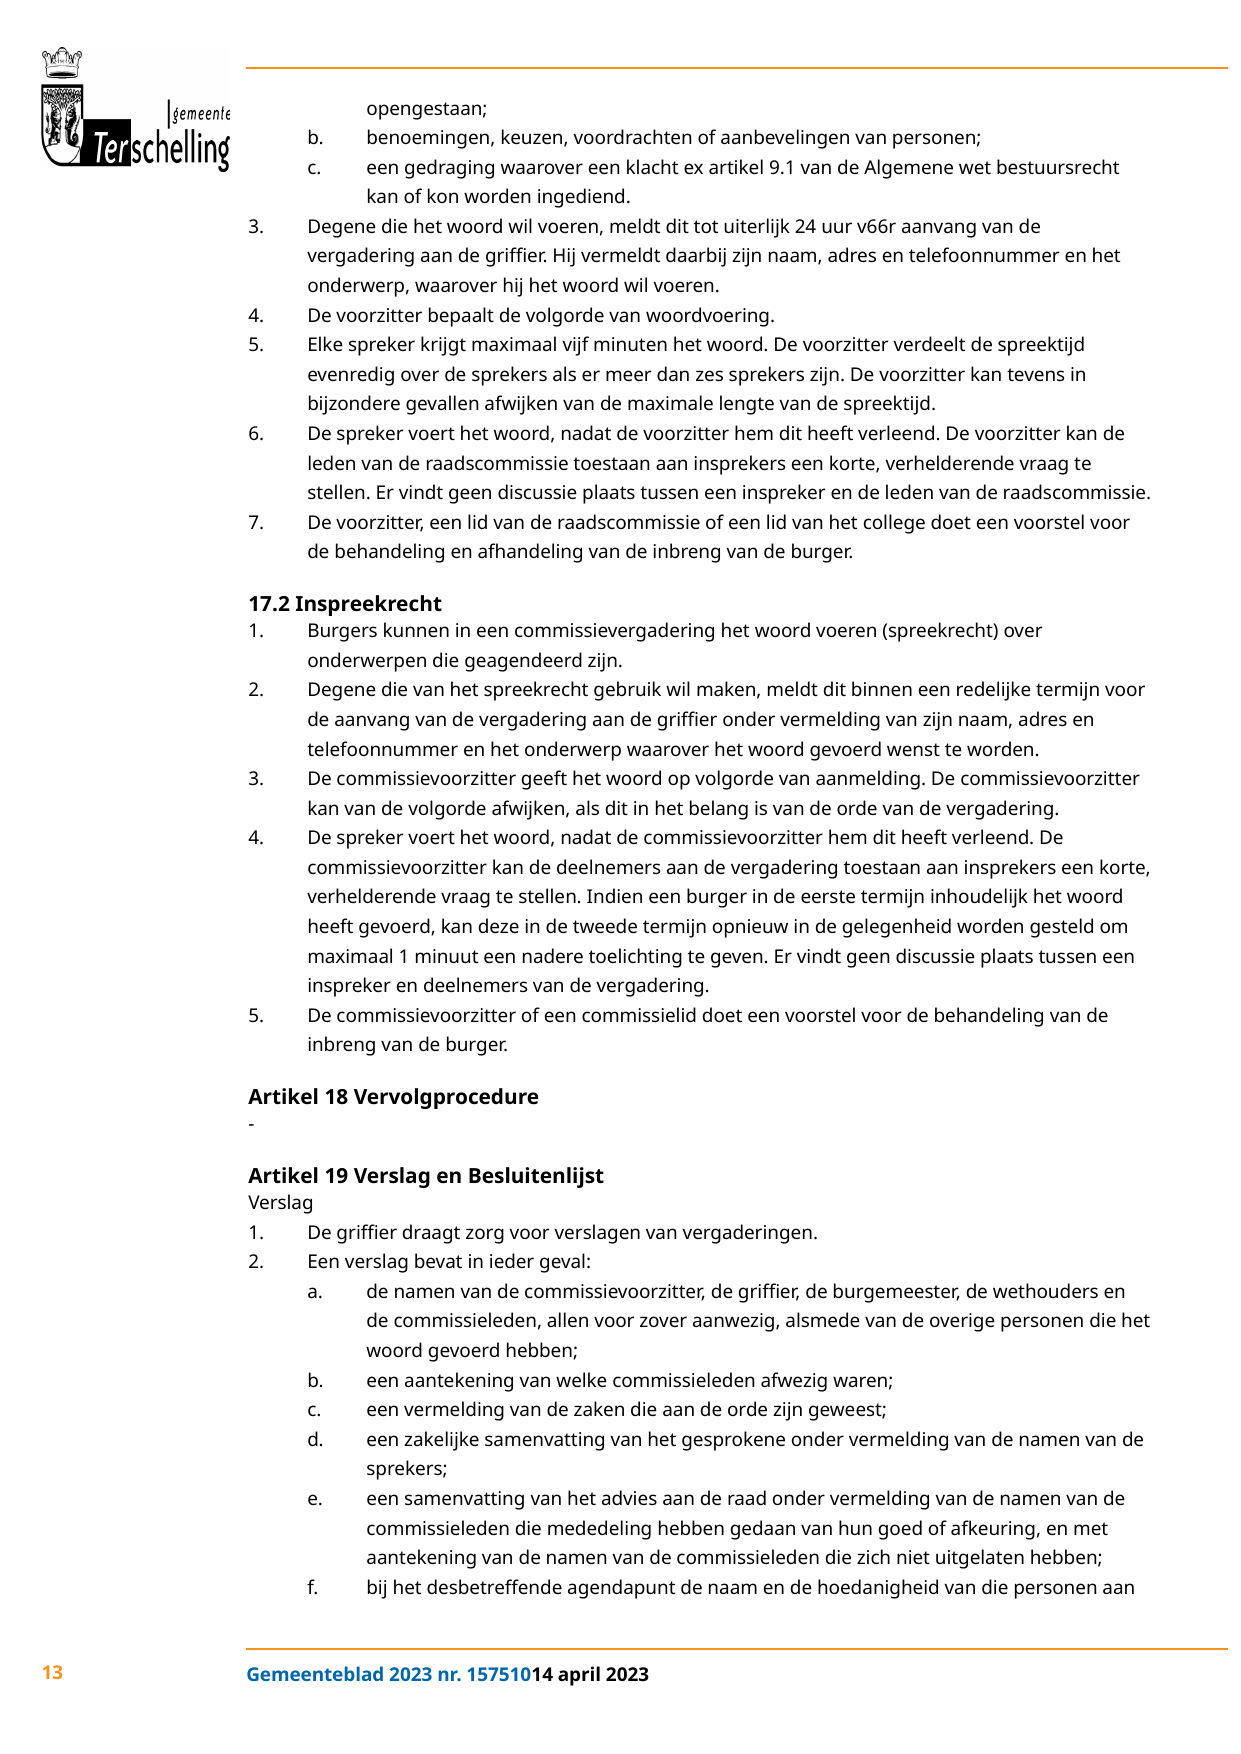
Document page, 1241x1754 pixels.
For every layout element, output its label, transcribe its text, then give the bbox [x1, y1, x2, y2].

list De griffier draagt zorg voor verslagen van vergaderingen. [248, 1219, 1152, 1244]
text Verslag [248, 1189, 1152, 1215]
list De commissievoorzitter of een commissielid doet een voorstel voor de behandeling van de inbreng van de burger. [248, 1002, 1152, 1057]
list een gedraging waarover een klacht ex artikel 9.1 van de Algemene wet bestuursrecht kan of kon worden ingediend. [307, 154, 1152, 209]
list Elke spreker krijgt maximaal vijf minuten het woord. De voorzitter verdeelt de spreektijd evenredig over de sprekers als er meer dan zes sprekers zijn. De voorzitter kan tevens in bijzondere gevallen afwijken van de maximale lengte van de spreektijd. [248, 331, 1152, 416]
picture [41, 47, 231, 172]
text 17.2 Inspreekrecht [248, 589, 1152, 617]
list Degene die het woord wil voeren, meldt dit tot uiterlijk 24 uur v66r aanvang van de vergadering aan de griffier. Hij vermeldt daarbij zijn naam, adres en telefoonnummer en het onderwerp, waarover hij het woord wil voeren. [248, 213, 1152, 298]
list een zakelijke samenvatting van het gesprokene onder vermelding van de namen van de sprekers; [307, 1426, 1152, 1481]
list bij het desbetreffende agendapunt de naam en de hoedanigheid van die personen aan [307, 1574, 1152, 1599]
list een aantekening van welke commissieleden afwezig waren; [307, 1367, 1152, 1392]
list benoemingen, keuzen, voordrachten of aanbevelingen van personen; [307, 124, 1152, 150]
text Artikel 18 Vervolgprocedure [248, 1082, 1152, 1110]
list een vermelding van de zaken die aan de orde zijn geweest; [307, 1396, 1152, 1422]
list De voorzitter bepaalt de volgorde van woordvoering. [248, 302, 1152, 328]
list De spreker voert het woord, nadat de commissievoorzitter hem dit heeft verleend. De commissievoorzitter kan de deelnemers aan de vergadering toestaan aan insprekers een korte, verhelderende vraag te stellen. Indien een burger in de eerste termijn inhoudelijk het woord heeft gevoerd, kan deze in de tweede termijn opnieuw in de gelegenheid worden gesteld om maximaal 1 minuut een nadere toelichting te geven. Er vindt geen discussie plaats tussen een inspreker en deelnemers van de vergadering. [248, 824, 1152, 998]
list De commissievoorzitter geeft het woord op volgorde van aanmelding. De commissievoorzitter kan van de volgorde afwijken, als dit in het belang is van de orde van de vergadering. [248, 765, 1152, 821]
list Burgers kunnen in een commissievergadering het woord voeren (spreekrecht) over onderwerpen die geagendeerd zijn. [248, 617, 1152, 673]
text - [248, 1110, 1152, 1136]
list Degene die van het spreekrecht gebruik wil maken, meldt dit binnen een redelijke termijn voor de aanvang van de vergadering aan de griffier onder vermelding van zijn naam, adres en telefoonnummer en het onderwerp waarover het woord gevoerd wenst te worden. [248, 677, 1152, 761]
list De spreker voert het woord, nadat de voorzitter hem dit heeft verleend. De voorzitter kan de leden van de raadscommissie toestaan aan insprekers een korte, verhelderende vraag te stellen. Er vindt geen discussie plaats tussen een inspreker en de leden van de raadscommissie. [248, 420, 1152, 505]
list de namen van de commissievoorzitter, de griffier, de burgemeester, de wethouders en de commissieleden, allen voor zover aanwezig, alsmede van de overige personen die het woord gevoerd hebben; [307, 1278, 1152, 1363]
list De voorzitter, een lid van de raadscommissie of een lid van het college doet een voorstel voor de behandeling en afhandeling van de inbreng van de burger. [248, 509, 1152, 564]
text Artikel 19 Verslag en Besluitenlijst [248, 1161, 1152, 1189]
list Een verslag bevat in ieder geval: [248, 1248, 1152, 1274]
list opengestaan; [307, 95, 1152, 121]
list een samenvatting van het advies aan de raad onder vermelding van de namen van de commissieleden die mededeling hebben gedaan van hun goed of afkeuring, en met aantekening van de namen van de commissieleden die zich niet uitgelaten hebben; [307, 1485, 1152, 1570]
